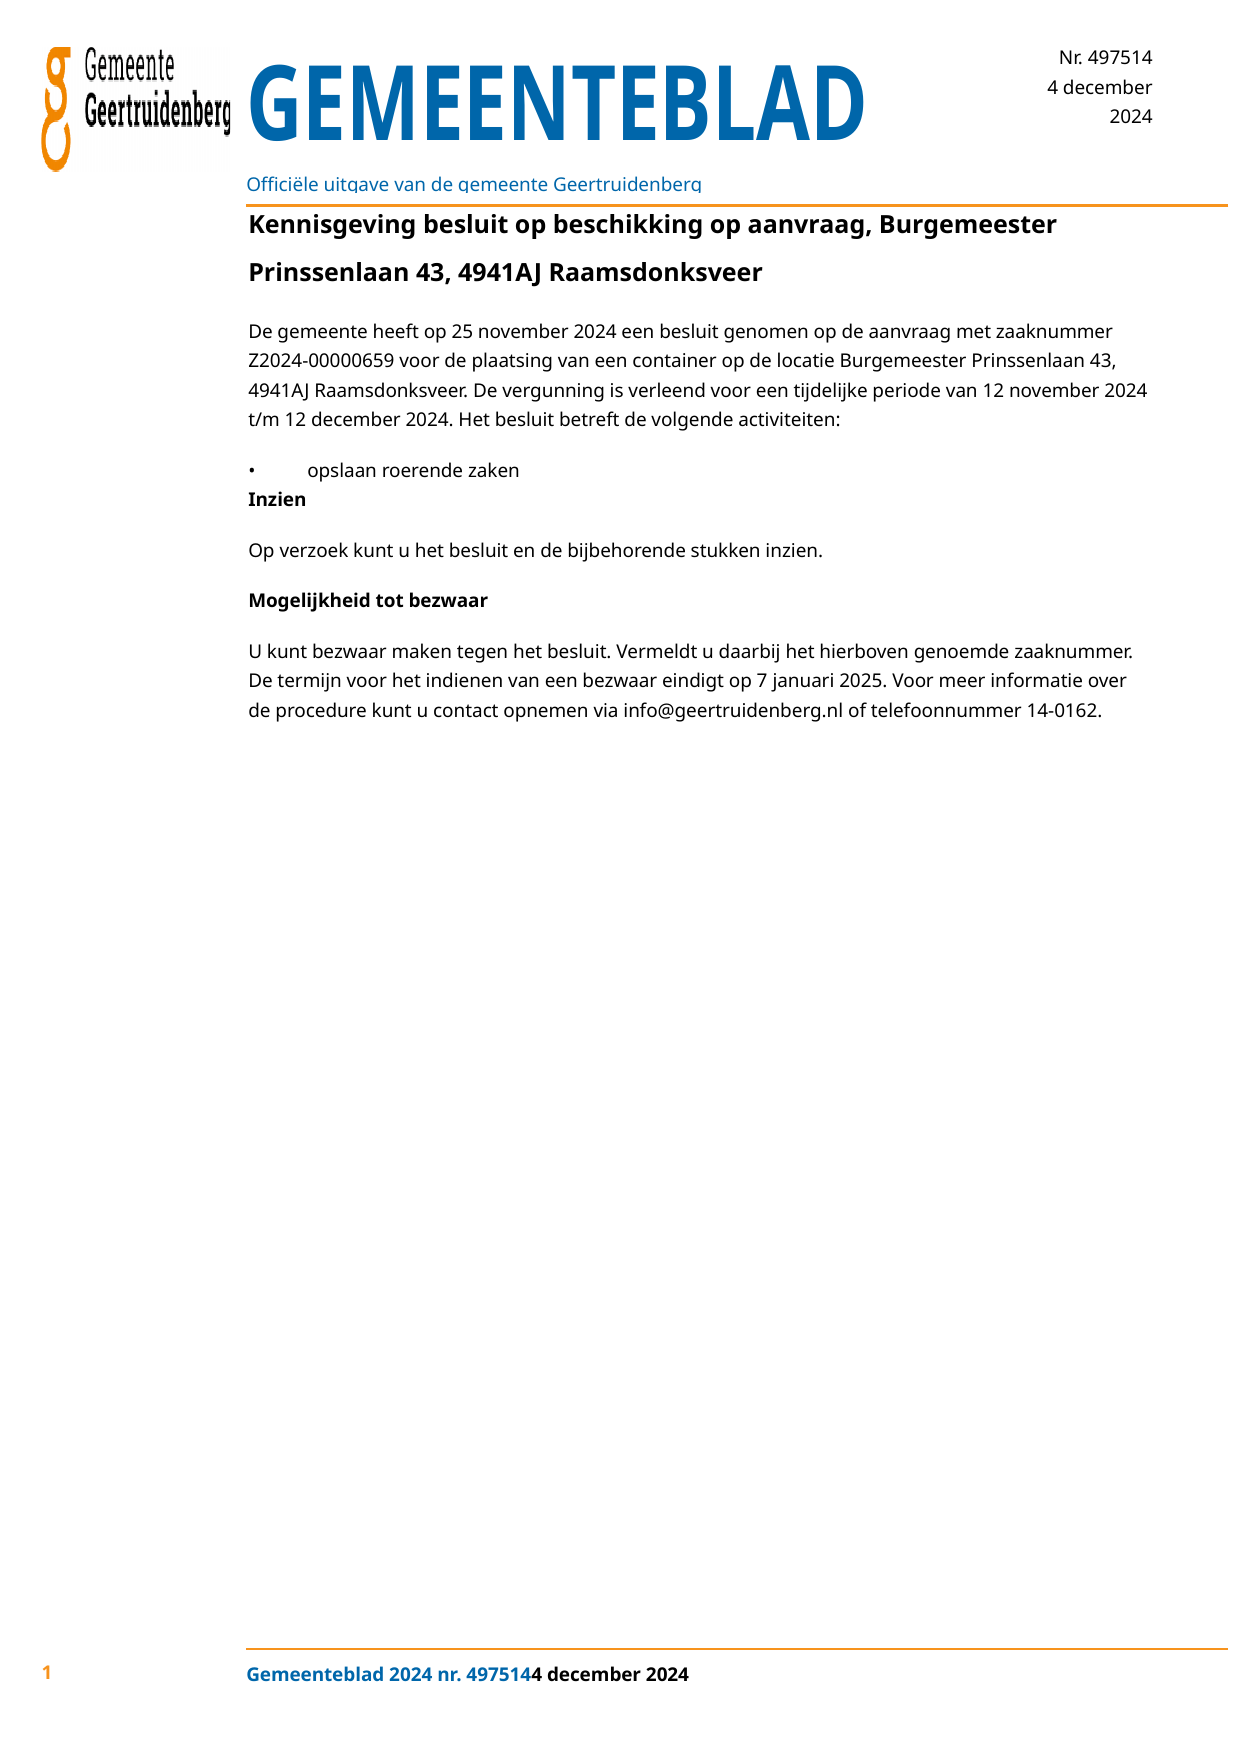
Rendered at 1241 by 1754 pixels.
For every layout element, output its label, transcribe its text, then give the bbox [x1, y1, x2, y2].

text De gemeente heeft op 25 november 2024 een besluit genomen op de aanvraag met zaaknummer Z2024-00000659 voor de plaatsing van een container op de locatie Burgemeester Prinssenlaan 43, 4941AJ Raamsdonksveer. De vergunning is verleend voor een tijdelijke periode van 12 november 2024 t/m 12 december 2024. Het besluit betreft de volgende activiteiten: [248, 318, 1152, 432]
text U kunt bezwaar maken tegen het besluit. Vermeldt u daarbij het hierboven genoemde zaaknummer. De termijn voor het indienen van een bezwaar eindigt op 7 januari 2025. Voor meer informatie over de procedure kunt u contact opnemen via info@geertruidenberg.nl of telefoonnummer 14-0162. [248, 638, 1152, 723]
picture [41, 47, 231, 172]
text Mogelijkheid tot bezwaar [248, 587, 1152, 613]
text Inzien [248, 487, 1152, 512]
text Kennisgeving besluit op beschikking op aanvraag, Burgemeester Prinssenlaan 43, 4941AJ Raamsdonksveer [248, 207, 1152, 288]
text Op verzoek kunt u het besluit en de bijbehorende stukken inzien. [248, 537, 1152, 563]
list opslaan roerende zaken [248, 457, 1152, 483]
